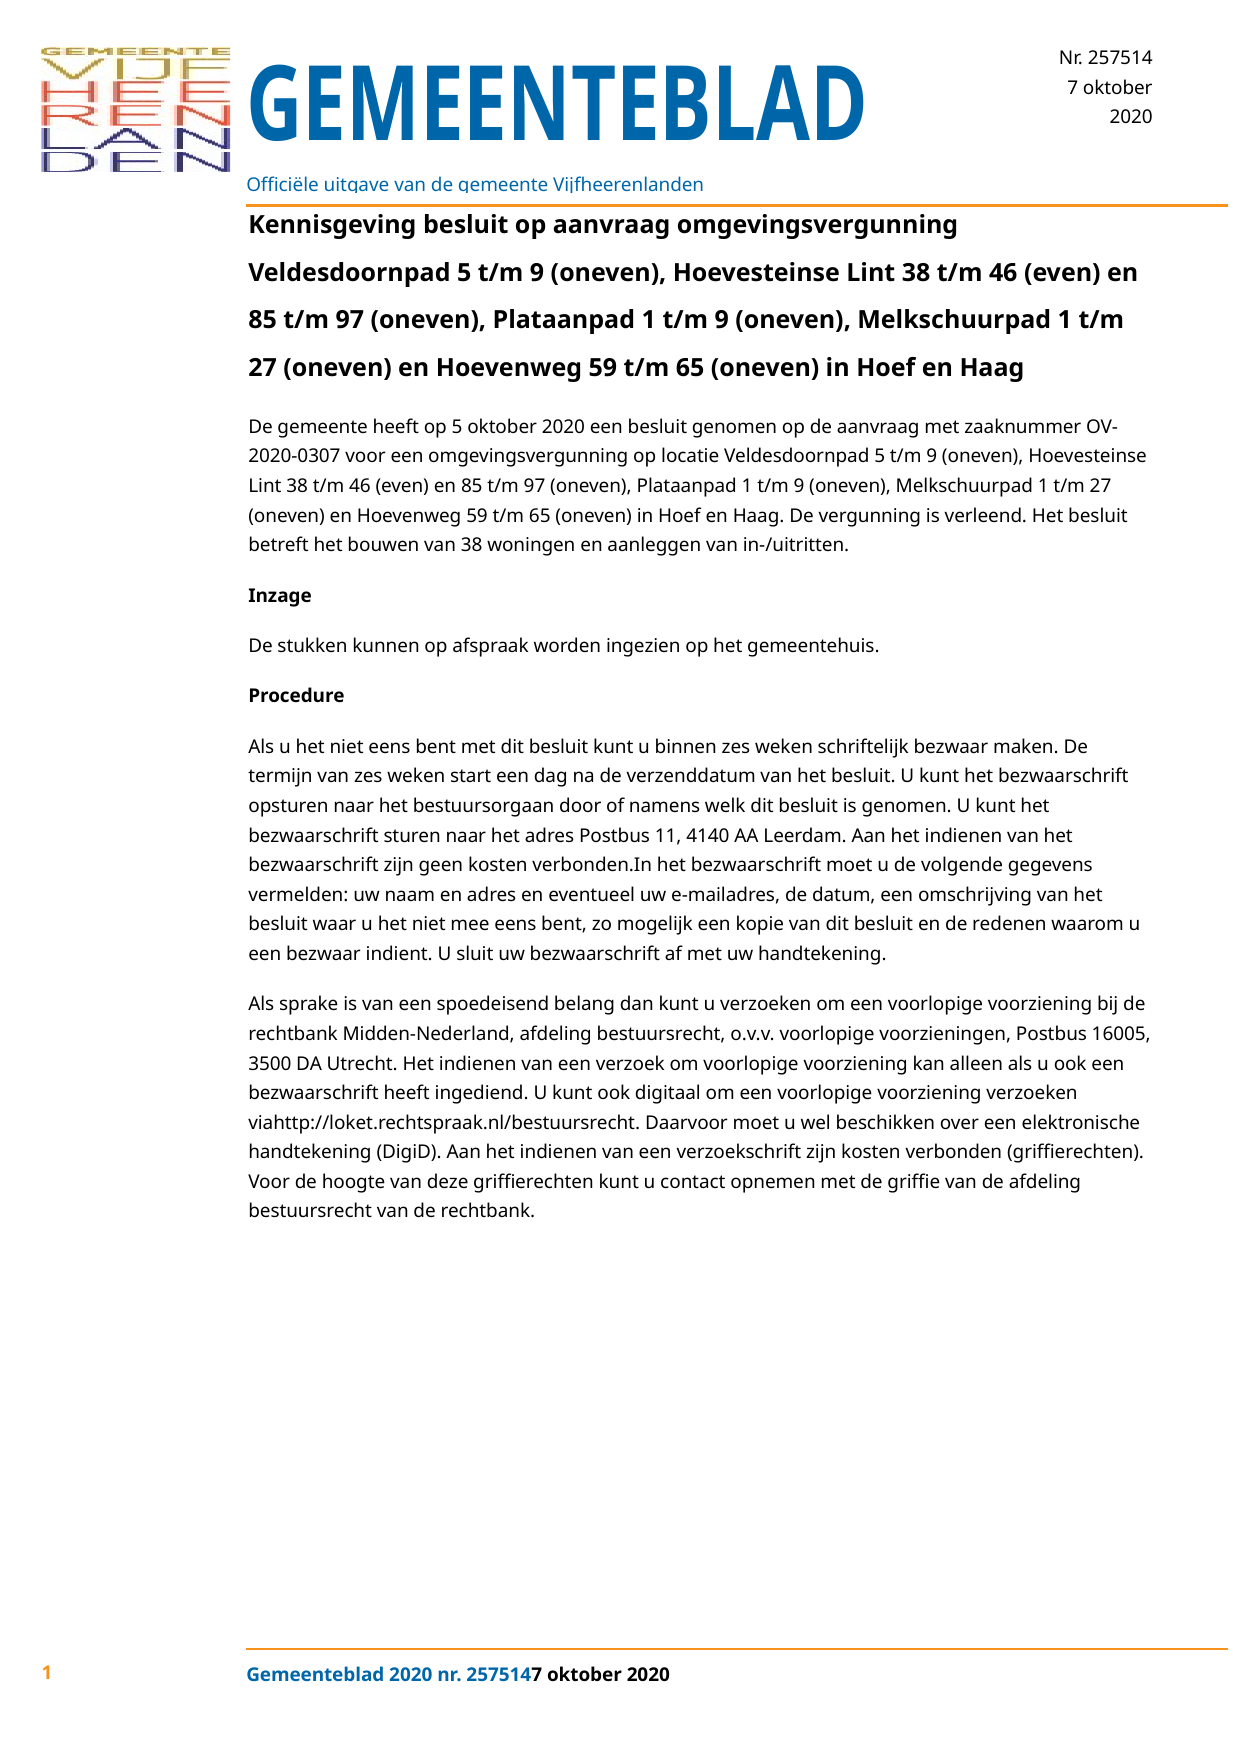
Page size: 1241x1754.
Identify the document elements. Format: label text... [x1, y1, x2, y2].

text Als sprake is van een spoedeisend belang dan kunt u verzoeken om een voorlopige voorziening bij de rechtbank Midden-Nederland, afdeling bestuursrecht, o.v.v. voorlopige voorzieningen, Postbus 16005, 3500 DA Utrecht. Het indienen van een verzoek om voorlopige voorziening kan alleen als u ook een bezwaarschrift heeft ingediend. U kunt ook digitaal om een voorlopige voorziening verzoeken viahttp://loket.rechtspraak.nl/bestuursrecht. Daarvoor moet u wel beschikken over een elektronische handtekening (DigiD). Aan het indienen van een verzoekschrift zijn kosten verbonden (griffierechten). Voor de hoogte van deze griffierechten kunt u contact opnemen met de griffie van de afdeling bestuursrecht van de rechtbank. [248, 991, 1152, 1223]
text Inzage [248, 582, 1152, 608]
text Als u het niet eens bent met dit besluit kunt u binnen zes weken schriftelijk bezwaar maken. De termijn van zes weken start een dag na de verzenddatum van het besluit. U kunt het bezwaarschrift opsturen naar het bestuursorgaan door of namens welk dit besluit is genomen. U kunt het bezwaarschrift sturen naar het adres Postbus 11, 4140 AA Leerdam. Aan het indienen van het bezwaarschrift zijn geen kosten verbonden.In het bezwaarschrift moet u de volgende gegevens vermelden: uw naam en adres en eventueel uw e-mailadres, de datum, een omschrijving van het besluit waar u het niet mee eens bent, zo mogelijk een kopie van dit besluit en de redenen waarom u een bezwaar indient. U sluit uw bezwaarschrift af met uw handtekening. [248, 733, 1152, 966]
picture [41, 47, 231, 172]
text De stukken kunnen op afspraak worden ingezien op het gemeentehuis. [248, 632, 1152, 658]
text Procedure [248, 683, 1152, 708]
text Kennisgeving besluit op aanvraag omgevingsvergunning Veldesdoornpad 5 t/m 9 (oneven), Hoevesteinse Lint 38 t/m 46 (even) en 85 t/m 97 (oneven), Plataanpad 1 t/m 9 (oneven), Melkschuurpad 1 t/m 27 (oneven) en Hoevenweg 59 t/m 65 (oneven) in Hoef en Haag [248, 207, 1152, 384]
text De gemeente heeft op 5 oktober 2020 een besluit genomen op de aanvraag met zaaknummer OV-2020-0307 voor een omgevingsvergunning op locatie Veldesdoornpad 5 t/m 9 (oneven), Hoevesteinse Lint 38 t/m 46 (even) en 85 t/m 97 (oneven), Plataanpad 1 t/m 9 (oneven), Melkschuurpad 1 t/m 27 (oneven) en Hoevenweg 59 t/m 65 (oneven) in Hoef en Haag. De vergunning is verleend. Het besluit betreft het bouwen van 38 woningen en aanleggen van in-/uitritten. [248, 413, 1152, 557]
